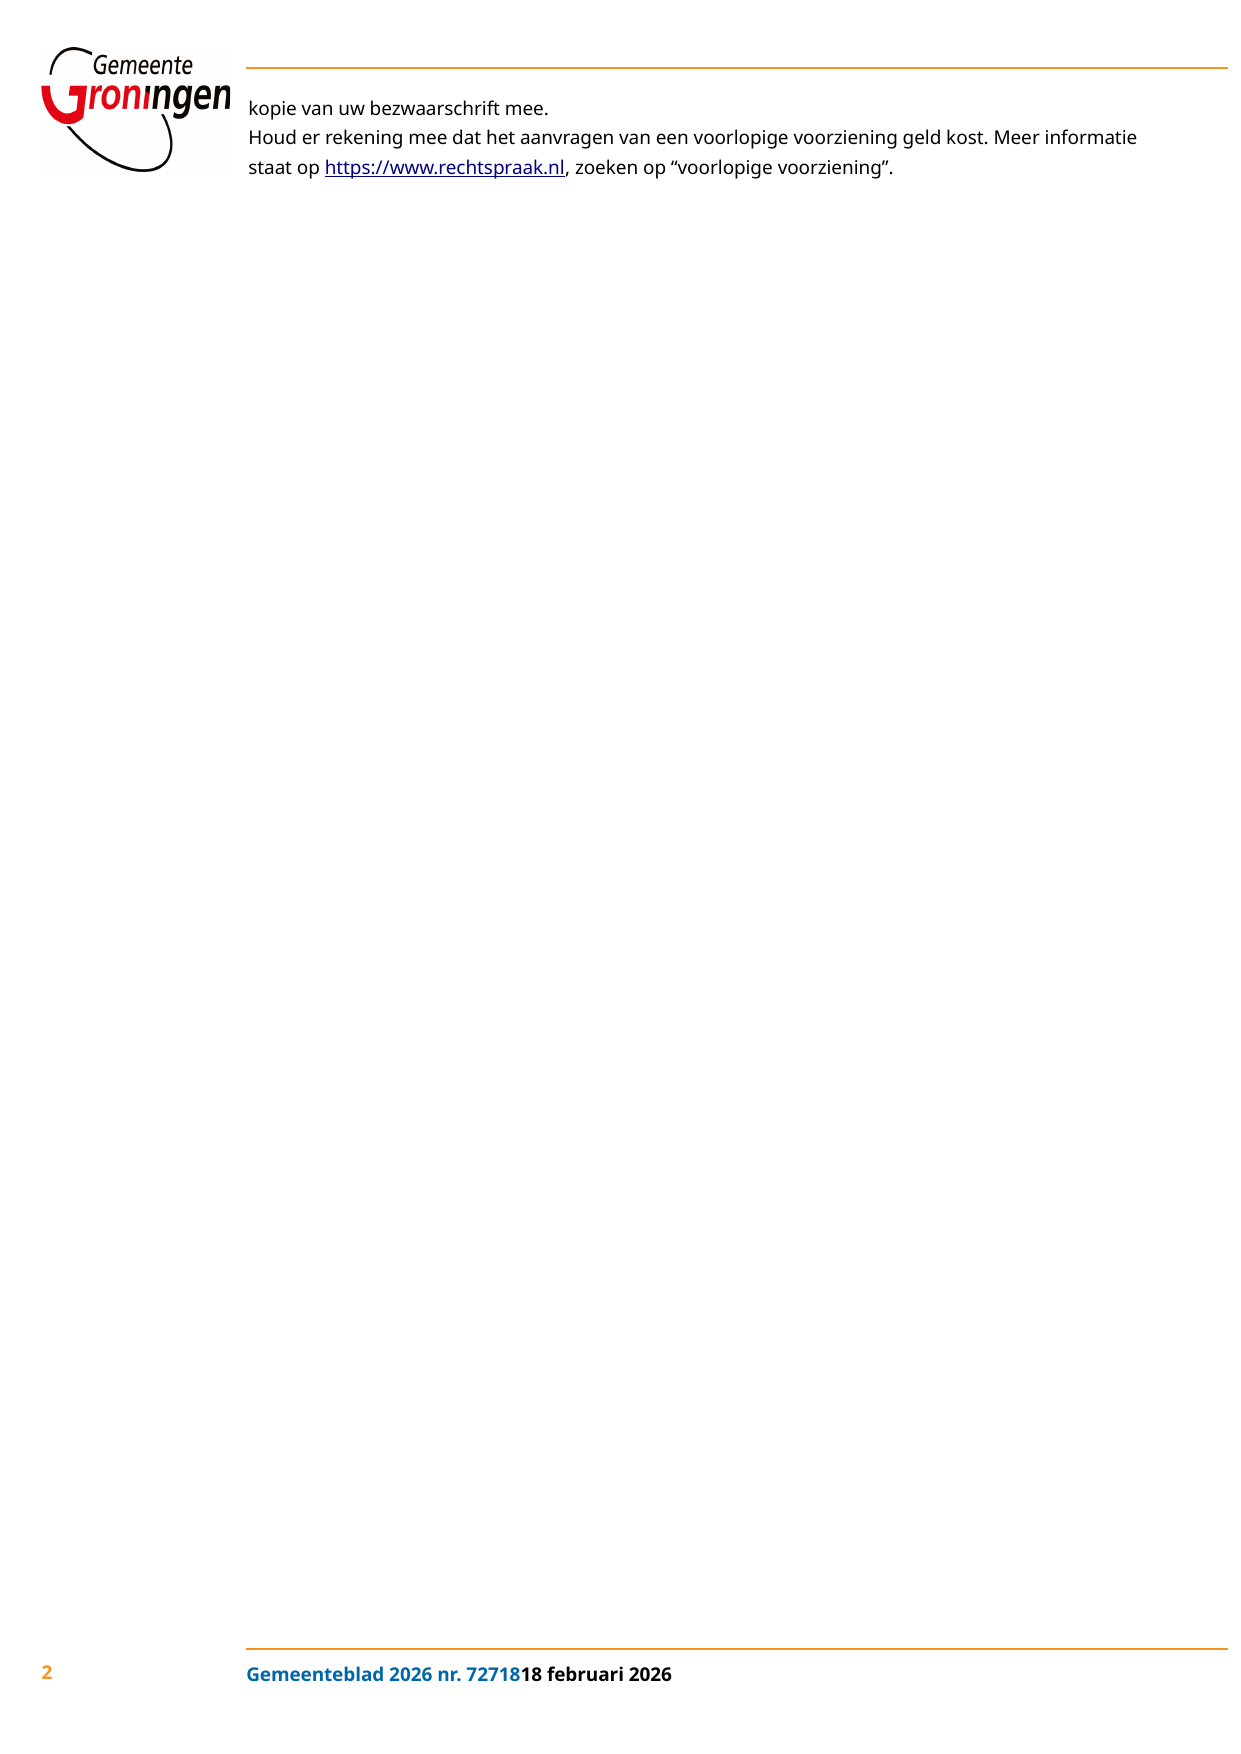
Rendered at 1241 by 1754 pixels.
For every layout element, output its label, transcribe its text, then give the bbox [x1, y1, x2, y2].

text kopie van uw bezwaarschrift mee. [248, 95, 1152, 121]
text Houd er rekening mee dat het aanvragen van een voorlopige voorziening geld kost. Meer informatie staat op https://www.rechtspraak.nl, zoeken op “voorlopige voorziening”. [248, 124, 1152, 180]
picture [41, 47, 231, 172]
